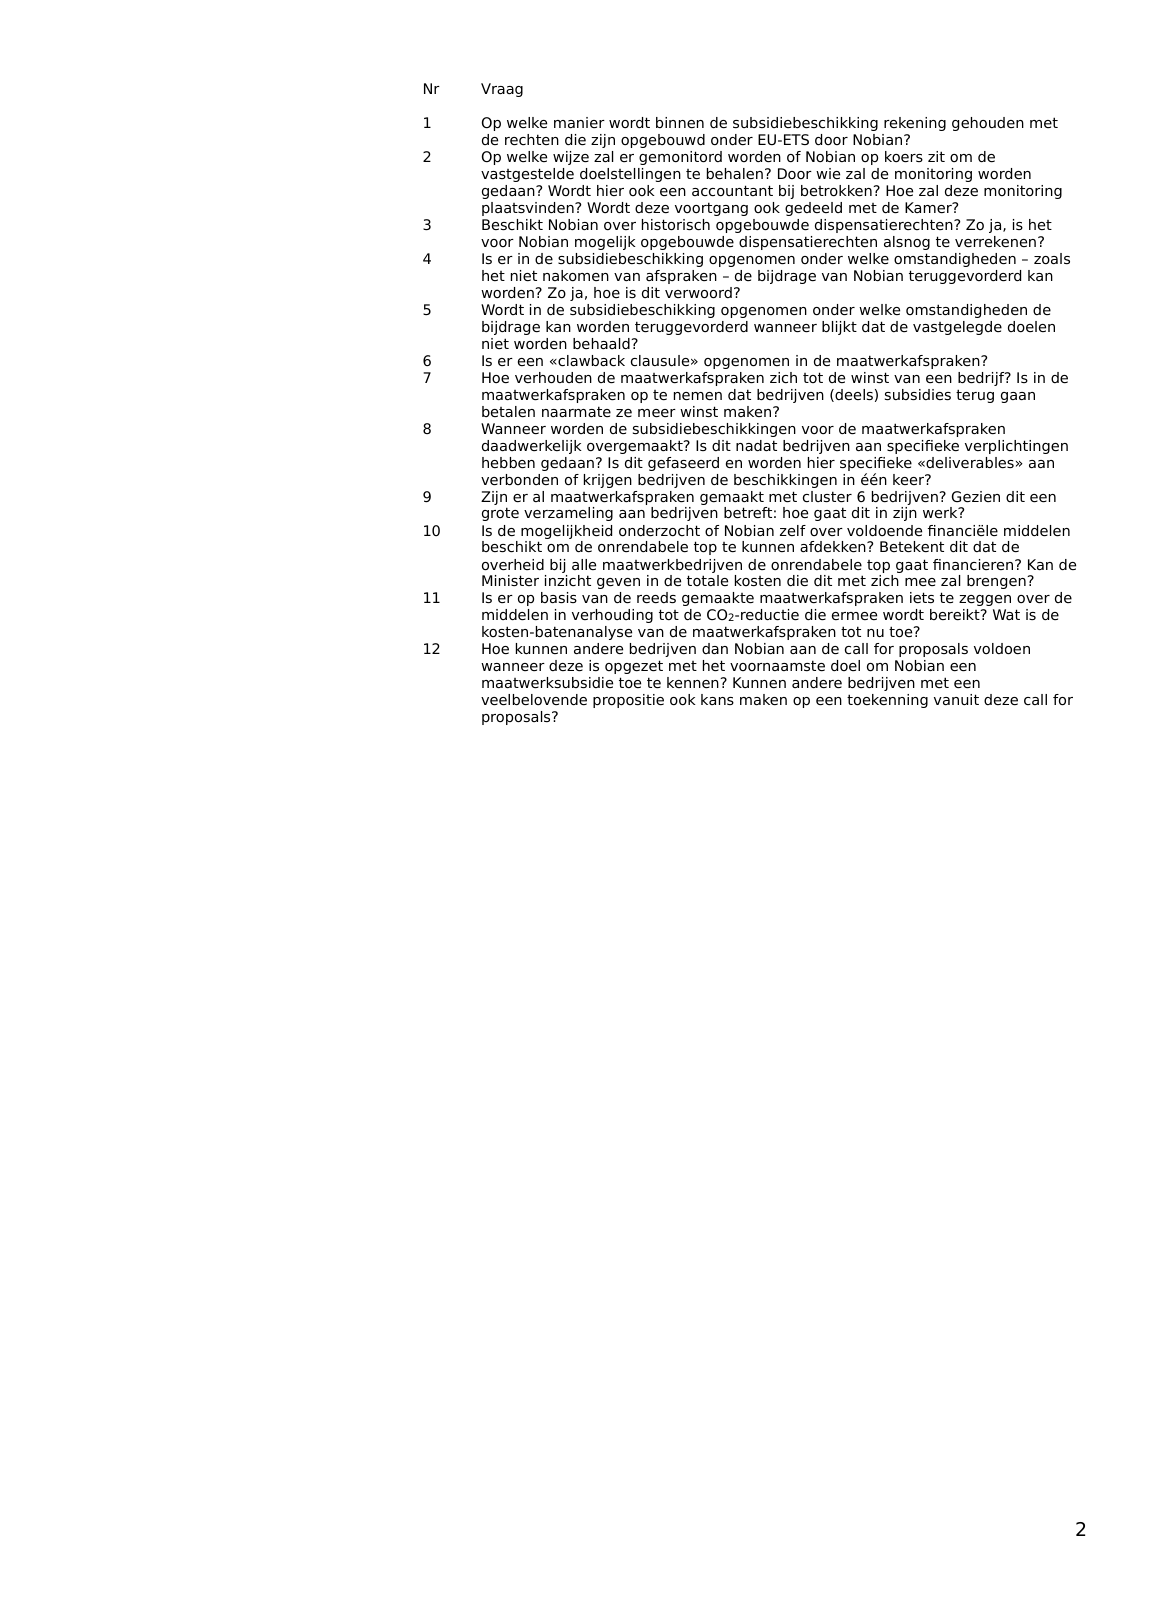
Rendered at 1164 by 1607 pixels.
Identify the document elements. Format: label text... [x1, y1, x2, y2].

table_cell 1 [422, 115, 475, 149]
table_cell Zijn er al maatwerkafspraken gemaakt met cluster 6 bedrijven? Gezien dit een grote verzameling aan bedrijven betreft: hoe gaat dit in zijn werk? [475, 489, 1087, 522]
table_cell [475, 98, 1087, 115]
table_cell Wordt in de subsidiebeschikking opgenomen onder welke omstandigheden de bijdrage kan worden teruggevorderd wanneer blijkt dat de vastgelegde doelen niet worden behaald? [475, 302, 1087, 353]
table_cell Is er in de subsidiebeschikking opgenomen onder welke omstandigheden – zoals het niet nakomen van afspraken – de bijdrage van Nobian teruggevorderd kan worden? Zo ja, hoe is dit verwoord? [475, 251, 1087, 302]
table_header Vraag [475, 81, 1087, 98]
table_header Nr [422, 81, 475, 98]
table_cell 4 [422, 251, 475, 302]
table_cell Is de mogelijkheid onderzocht of Nobian zelf over voldoende financiële middelen beschikt om de onrendabele top te kunnen afdekken? Betekent dit dat de overheid bij alle maatwerkbedrijven de onrendabele top gaat financieren? Kan de Minister inzicht geven in de totale kosten die dit met zich mee zal brengen? [475, 523, 1087, 590]
table_cell Hoe kunnen andere bedrijven dan Nobian aan de call for proposals voldoen wanneer deze is opgezet met het voornaamste doel om Nobian een maatwerksubsidie toe te kennen? Kunnen andere bedrijven met een veelbelovende propositie ook kans maken op een toekenning vanuit deze call for proposals? [475, 641, 1087, 726]
table_cell 8 [422, 421, 475, 488]
table_cell Is er een «clawback clausule» opgenomen in de maatwerkafspraken? [475, 353, 1087, 369]
table_cell 6 [422, 353, 475, 369]
table_cell 3 [422, 217, 475, 251]
table_cell 5 [422, 302, 475, 353]
table_cell 10 [422, 523, 475, 590]
table_cell Wanneer worden de subsidiebeschikkingen voor de maatwerkafspraken daadwerkelijk overgemaakt? Is dit nadat bedrijven aan specifieke verplichtingen hebben gedaan? Is dit gefaseerd en worden hier specifieke «deliverables» aan verbonden of krijgen bedrijven de beschikkingen in één keer? [475, 421, 1087, 488]
table_cell Op welke manier wordt binnen de subsidiebeschikking rekening gehouden met de rechten die zijn opgebouwd onder EU-ETS door Nobian? [475, 115, 1087, 149]
table_cell 12 [422, 641, 475, 726]
table_cell [422, 98, 475, 115]
table_cell 7 [422, 370, 475, 421]
table_cell Is er op basis van de reeds gemaakte maatwerkafspraken iets te zeggen over de middelen in verhouding tot de CO2-reductie die ermee wordt bereikt? Wat is de kosten-batenanalyse van de maatwerkafspraken tot nu toe? [475, 590, 1087, 641]
table_cell 2 [422, 149, 475, 217]
table_cell Beschikt Nobian over historisch opgebouwde dispensatierechten? Zo ja, is het voor Nobian mogelijk opgebouwde dispensatierechten alsnog te verrekenen? [475, 217, 1087, 251]
table_cell Hoe verhouden de maatwerkafspraken zich tot de winst van een bedrijf? Is in de maatwerkafspraken op te nemen dat bedrijven (deels) subsidies terug gaan betalen naarmate ze meer winst maken? [475, 370, 1087, 421]
table_cell 9 [422, 489, 475, 522]
table_cell 11 [422, 590, 475, 641]
table_cell Op welke wijze zal er gemonitord worden of Nobian op koers zit om de vastgestelde doelstellingen te behalen? Door wie zal de monitoring worden gedaan? Wordt hier ook een accountant bij betrokken? Hoe zal deze monitoring plaatsvinden? Wordt deze voortgang ook gedeeld met de Kamer? [475, 149, 1087, 217]
